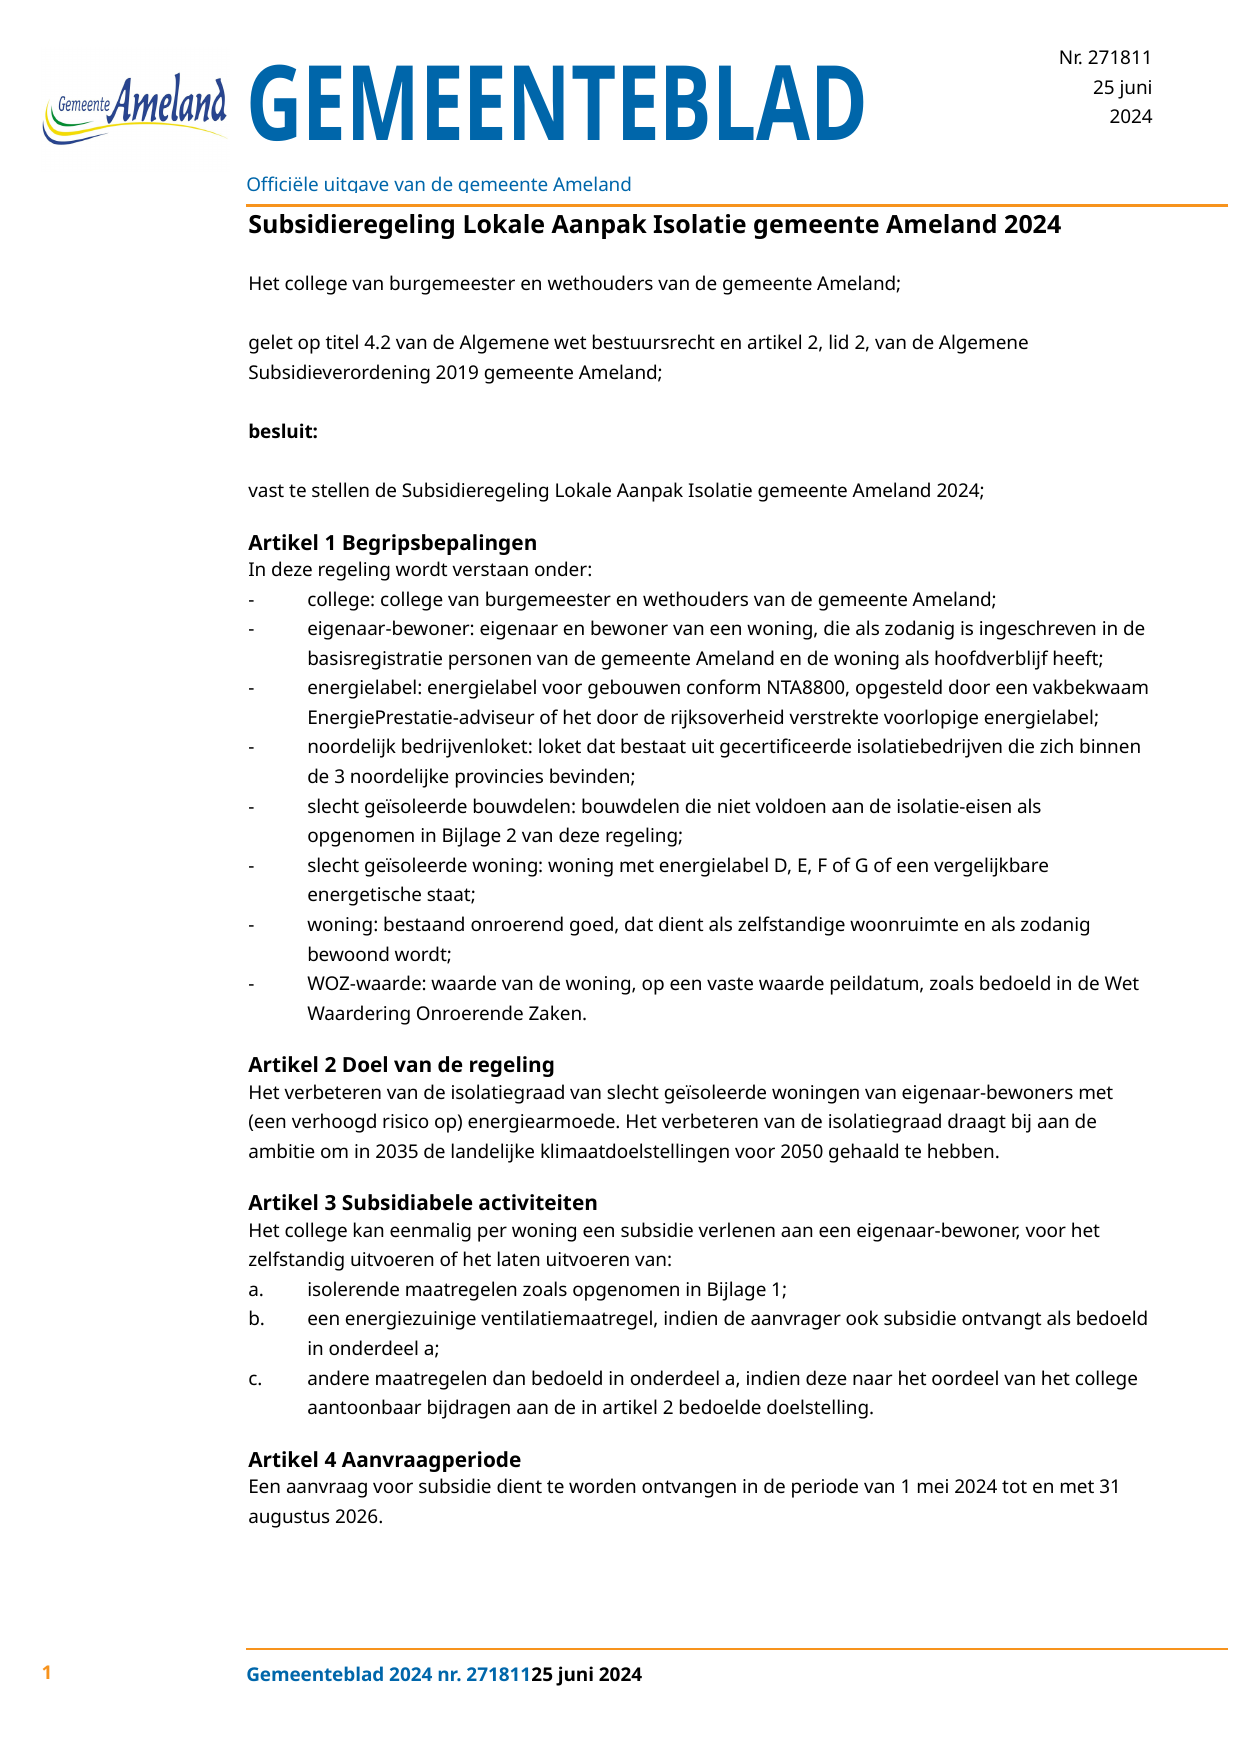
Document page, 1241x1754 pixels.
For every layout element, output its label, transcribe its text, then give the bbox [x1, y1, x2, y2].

text Subsidieregeling Lokale Aanpak Isolatie gemeente Ameland 2024 [248, 207, 1152, 241]
list slecht geïsoleerde bouwdelen: bouwdelen die niet voldoen aan de isolatie-eisen als opgenomen in Bijlage 2 van deze regeling; [248, 793, 1152, 848]
list energielabel: energielabel voor gebouwen conform NTA8800, opgesteld door een vakbekwaam EnergiePrestatie-adviseur of het door de rijksoverheid verstrekte voorlopige energielabel; [248, 674, 1152, 730]
text vast te stellen de Subsidieregeling Lokale Aanpak Isolatie gemeente Ameland 2024; [248, 477, 1152, 503]
text Artikel 1 Begripsbepalingen [248, 528, 1152, 556]
text besluit: [248, 418, 1152, 444]
text In deze regeling wordt verstaan onder: [248, 556, 1152, 582]
list slecht geïsoleerde woning: woning met energielabel D, E, F of G of een vergelijkbare energetische staat; [248, 852, 1152, 907]
picture [41, 47, 231, 172]
text Het verbeteren van de isolatiegraad van slecht geïsoleerde woningen van eigenaar-bewoners met (een verhoogd risico op) energiearmoede. Het verbeteren van de isolatiegraad draagt bij aan de ambitie om in 2035 de landelijke klimaatdoelstellingen voor 2050 gehaald te hebben. [248, 1079, 1152, 1164]
list woning: bestaand onroerend goed, dat dient als zelfstandige woonruimte en als zodanig bewoond wordt; [248, 911, 1152, 967]
list andere maatregelen dan bedoeld in onderdeel a, indien deze naar het oordeel van het college aantoonbaar bijdragen aan de in artikel 2 bedoelde doelstelling. [248, 1365, 1152, 1420]
text Het college van burgemeester en wethouders van de gemeente Ameland; [248, 270, 1152, 296]
list isolerende maatregelen zoals opgenomen in Bijlage 1; [248, 1276, 1152, 1302]
text Een aanvraag voor subsidie dient te worden ontvangen in de periode van 1 mei 2024 tot en met 31 augustus 2026. [248, 1473, 1152, 1528]
text gelet op titel 4.2 van de Algemene wet bestuursrecht en artikel 2, lid 2, van de Algemene Subsidieverordening 2019 gemeente Ameland; [248, 329, 1152, 385]
text Artikel 4 Aanvraagperiode [248, 1445, 1152, 1473]
list een energiezuinige ventilatiemaatregel, indien de aanvrager ook subsidie ontvangt als bedoeld in onderdeel a; [248, 1306, 1152, 1361]
list eigenaar-bewoner: eigenaar en bewoner van een woning, die als zodanig is ingeschreven in de basisregistratie personen van de gemeente Ameland en de woning als hoofdverblijf heeft; [248, 615, 1152, 671]
text Artikel 3 Subsidiabele activiteiten [248, 1188, 1152, 1217]
list college: college van burgemeester en wethouders van de gemeente Ameland; [248, 586, 1152, 612]
text Het college kan eenmalig per woning een subsidie verlenen aan een eigenaar-bewoner, voor het zelfstandig uitvoeren of het laten uitvoeren van: [248, 1217, 1152, 1272]
text Artikel 2 Doel van de regeling [248, 1050, 1152, 1079]
list noordelijk bedrijvenloket: loket dat bestaat uit gecertificeerde isolatiebedrijven die zich binnen de 3 noordelijke provincies bevinden; [248, 734, 1152, 789]
list WOZ-waarde: waarde van de woning, op een vaste waarde peildatum, zoals bedoeld in de Wet Waardering Onroerende Zaken. [248, 970, 1152, 1026]
